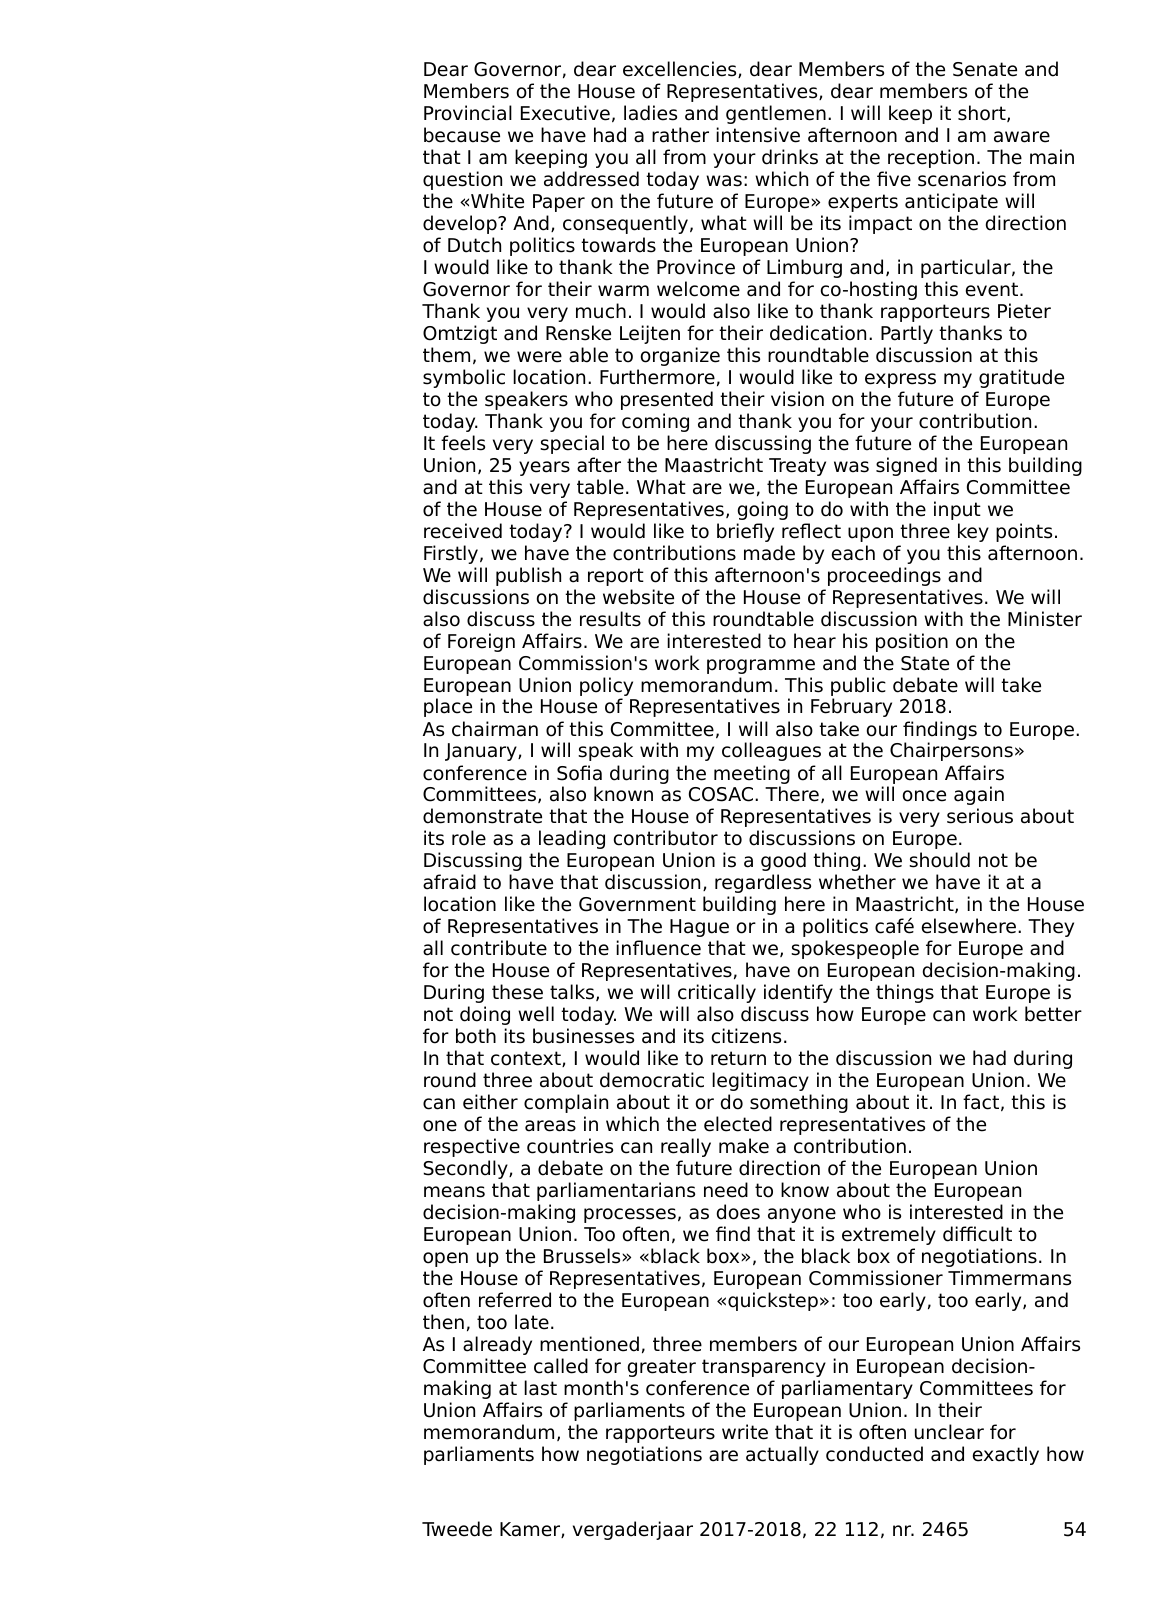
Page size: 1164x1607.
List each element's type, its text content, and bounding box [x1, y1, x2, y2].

text Firstly, we have the contributions made by each of you this afternoon. We will publish a report of this afternoon's proceedings and discussions on the website of the House of Representatives. We will also discuss the results of this roundtable discussion with the Minister of Foreign Affairs. We are interested to hear his position on the European Commission's work programme and the State of the European Union policy memorandum. This public debate will take place in the House of Representatives in February 2018. [422, 543, 1087, 718]
text As chairman of this Committee, I will also take our findings to Europe. In January, I will speak with my colleagues at the Chairpersons» conference in Sofia during the meeting of all European Affairs Committees, also known as COSAC. There, we will once again demonstrate that the House of Representatives is very serious about its role as a leading contributor to discussions on Europe. [422, 718, 1087, 850]
text Secondly, a debate on the future direction of the European Union means that parliamentarians need to know about the European decision-making processes, as does anyone who is interested in the European Union. Too often, we find that it is extremely difficult to open up the Brussels» «black box», the black box of negotiations. In the House of Representatives, European Commissioner Timmermans often referred to the European «quickstep»: too early, too early, and then, too late. [422, 1158, 1087, 1334]
text As I already mentioned, three members of our European Union Affairs Committee called for greater transparency in European decision-making at last month's conference of parliamentary Committees for Union Affairs of parliaments of the European Union. In their memorandum, the rapporteurs write that it is often unclear for parliaments how negotiations are actually conducted and exactly how [422, 1334, 1087, 1466]
text It feels very special to be here discussing the future of the European Union, 25 years after the Maastricht Treaty was signed in this building and at this very table. What are we, the European Affairs Committee of the House of Representatives, going to do with the input we received today? I would like to briefly reflect upon three key points. [422, 433, 1087, 543]
text I would like to thank the Province of Limburg and, in particular, the Governor for their warm welcome and for co-hosting this event. Thank you very much. I would also like to thank rapporteurs Pieter Omtzigt and Renske Leijten for their dedication. Partly thanks to them, we were able to organize this roundtable discussion at this symbolic location. Furthermore, I would like to express my gratitude to the speakers who presented their vision on the future of Europe today. Thank you for coming and thank you for your contribution. [422, 257, 1087, 433]
text Dear Governor, dear excellencies, dear Members of the Senate and Members of the House of Representatives, dear members of the Provincial Executive, ladies and gentlemen. I will keep it short, because we have had a rather intensive afternoon and I am aware that I am keeping you all from your drinks at the reception. The main question we addressed today was: which of the five scenarios from the «White Paper on the future of Europe» experts anticipate will develop? And, consequently, what will be its impact on the direction of Dutch politics towards the European Union? [422, 59, 1087, 257]
text In that context, I would like to return to the discussion we had during round three about democratic legitimacy in the European Union. We can either complain about it or do something about it. In fact, this is one of the areas in which the elected representatives of the respective countries can really make a contribution. [422, 1048, 1087, 1158]
text Discussing the European Union is a good thing. We should not be afraid to have that discussion, regardless whether we have it at a location like the Government building here in Maastricht, in the House of Representatives in The Hague or in a politics café elsewhere. They all contribute to the influence that we, spokespeople for Europe and for the House of Representatives, have on European decision-making. During these talks, we will critically identify the things that Europe is not doing well today. We will also discuss how Europe can work better for both its businesses and its citizens. [422, 850, 1087, 1048]
